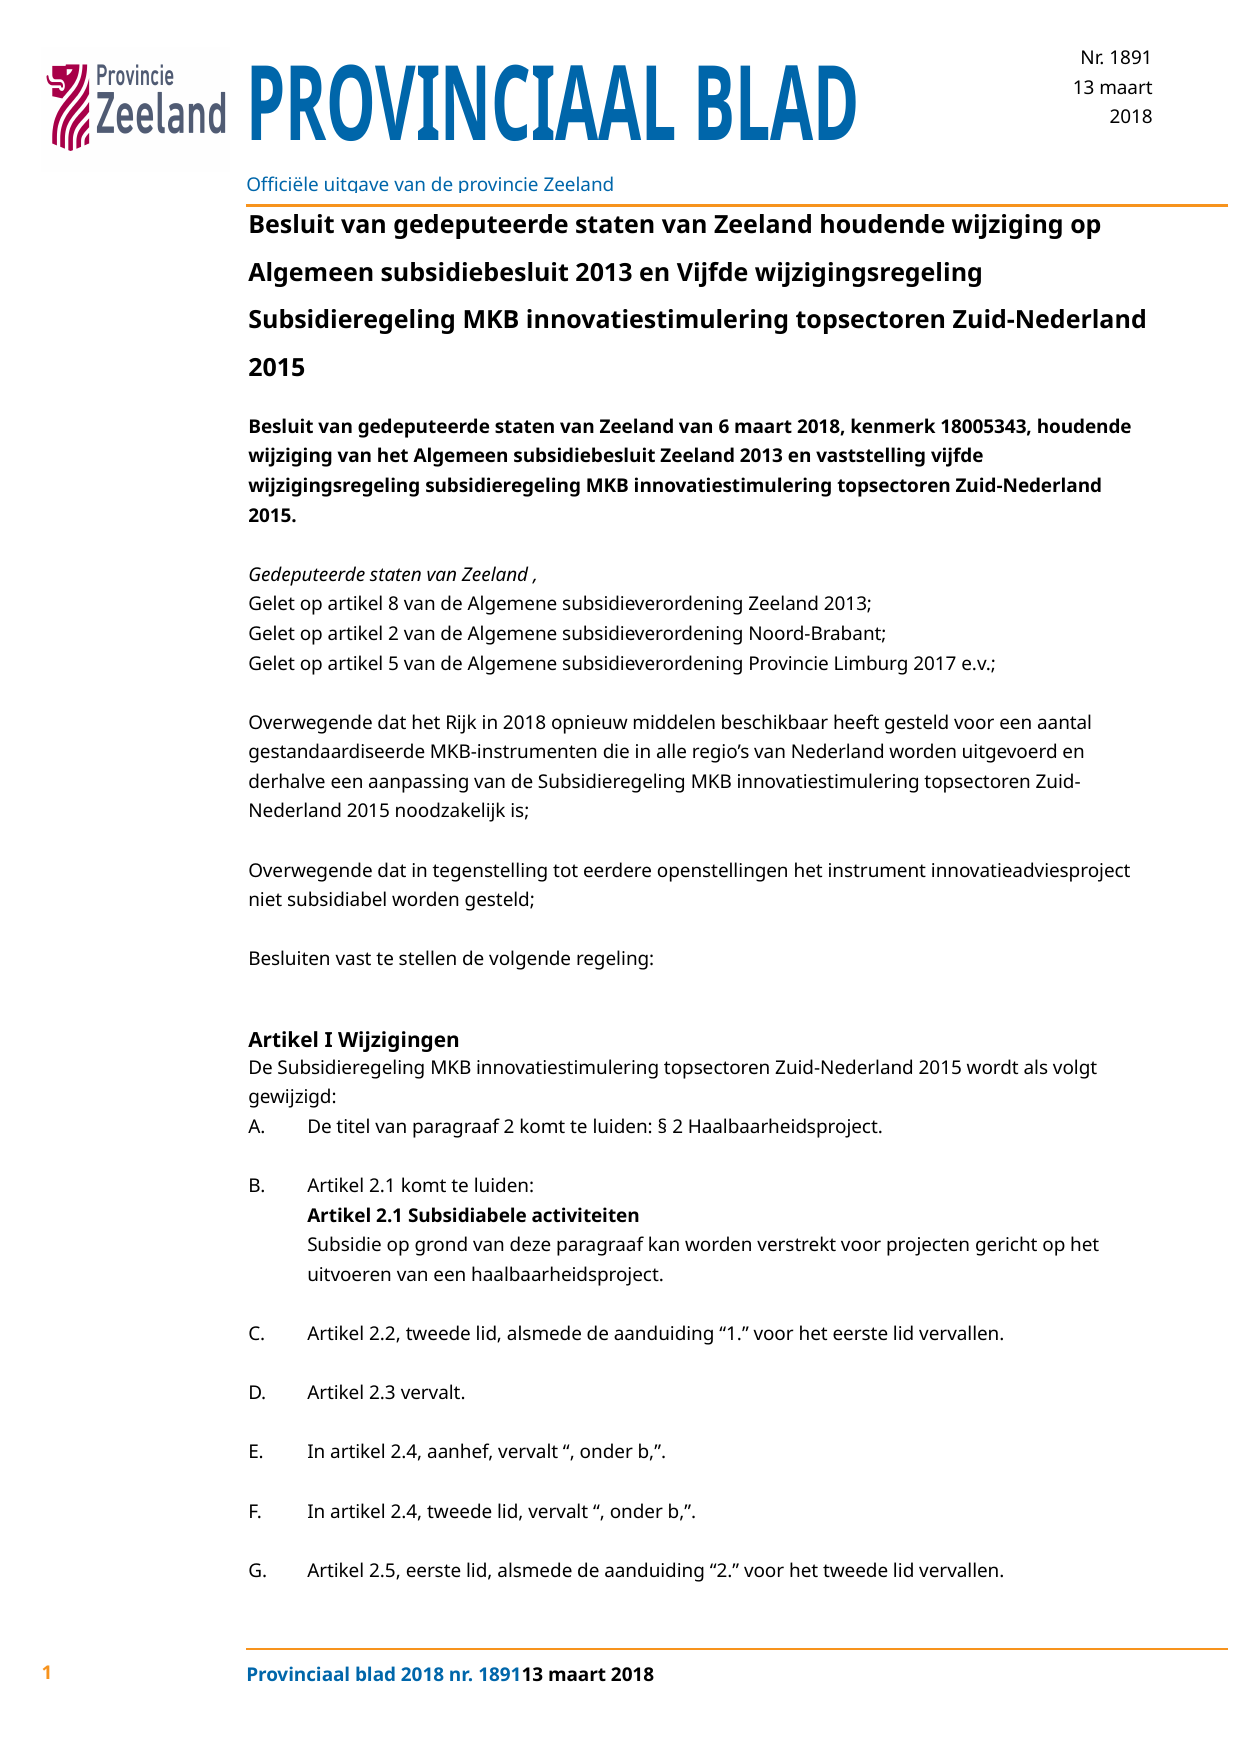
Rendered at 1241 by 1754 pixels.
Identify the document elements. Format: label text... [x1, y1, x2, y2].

list Artikel 2.1 komt te luiden: [248, 1172, 1152, 1198]
text Gelet op artikel 8 van de Algemene subsidieverordening Zeeland 2013; [248, 591, 1152, 616]
text Besluiten vast te stellen de volgende regeling: [248, 946, 1152, 971]
list Artikel 2.1 Subsidiabele activiteiten [248, 1202, 1152, 1228]
list Artikel 2.2, tweede lid, alsmede de aanduiding “1.” voor het eerste lid vervallen. [248, 1320, 1152, 1346]
list In artikel 2.4, aanhef, vervalt “, onder b,”. [248, 1439, 1152, 1464]
text Gelet op artikel 2 van de Algemene subsidieverordening Noord-Brabant; [248, 620, 1152, 646]
text Besluit van gedeputeerde staten van Zeeland houdende wijziging op Algemeen subsidiebesluit 2013 en Vijfde wijzigingsregeling Subsidieregeling MKB innovatiestimulering topsectoren Zuid-Nederland 2015 [248, 207, 1152, 384]
text Overwegende dat het Rijk in 2018 opnieuw middelen beschikbaar heeft gesteld voor een aantal gestandaardiseerde MKB-instrumenten die in alle regio’s van Nederland worden uitgevoerd en derhalve een aanpassing van de Subsidieregeling MKB innovatiestimulering topsectoren Zuid-Nederland 2015 noodzakelijk is; [248, 709, 1152, 823]
text Besluit van gedeputeerde staten van Zeeland van 6 maart 2018, kenmerk 18005343, houdende wijziging van het Algemeen subsidiebesluit Zeeland 2013 en vaststelling vijfde wijzigingsregeling subsidieregeling MKB innovatiestimulering topsectoren Zuid-Nederland 2015. [248, 413, 1152, 528]
text De Subsidieregeling MKB innovatiestimulering topsectoren Zuid-Nederland 2015 wordt als volgt gewijzigd: [248, 1054, 1152, 1109]
list De titel van paragraaf 2 komt te luiden: § 2 Haalbaarheidsproject. [248, 1113, 1152, 1139]
text Artikel I Wijzigingen [248, 1026, 1152, 1054]
text Gedeputeerde staten van Zeeland , [248, 561, 1152, 587]
text Overwegende dat in tegenstelling tot eerdere openstellingen het instrument innovatieadviesproject niet subsidiabel worden gesteld; [248, 857, 1152, 912]
list In artikel 2.4, tweede lid, vervalt “, onder b,”. [248, 1498, 1152, 1523]
list Subsidie op grond van deze paragraaf kan worden verstrekt voor projecten gericht op het uitvoeren van een haalbaarheidsproject. [248, 1232, 1152, 1287]
text Gelet op artikel 5 van de Algemene subsidieverordening Provincie Limburg 2017 e.v.; [248, 650, 1152, 676]
picture [41, 47, 231, 172]
list Artikel 2.5, eerste lid, alsmede de aanduiding “2.” voor het tweede lid vervallen. [248, 1557, 1152, 1583]
list Artikel 2.3 vervalt. [248, 1379, 1152, 1405]
